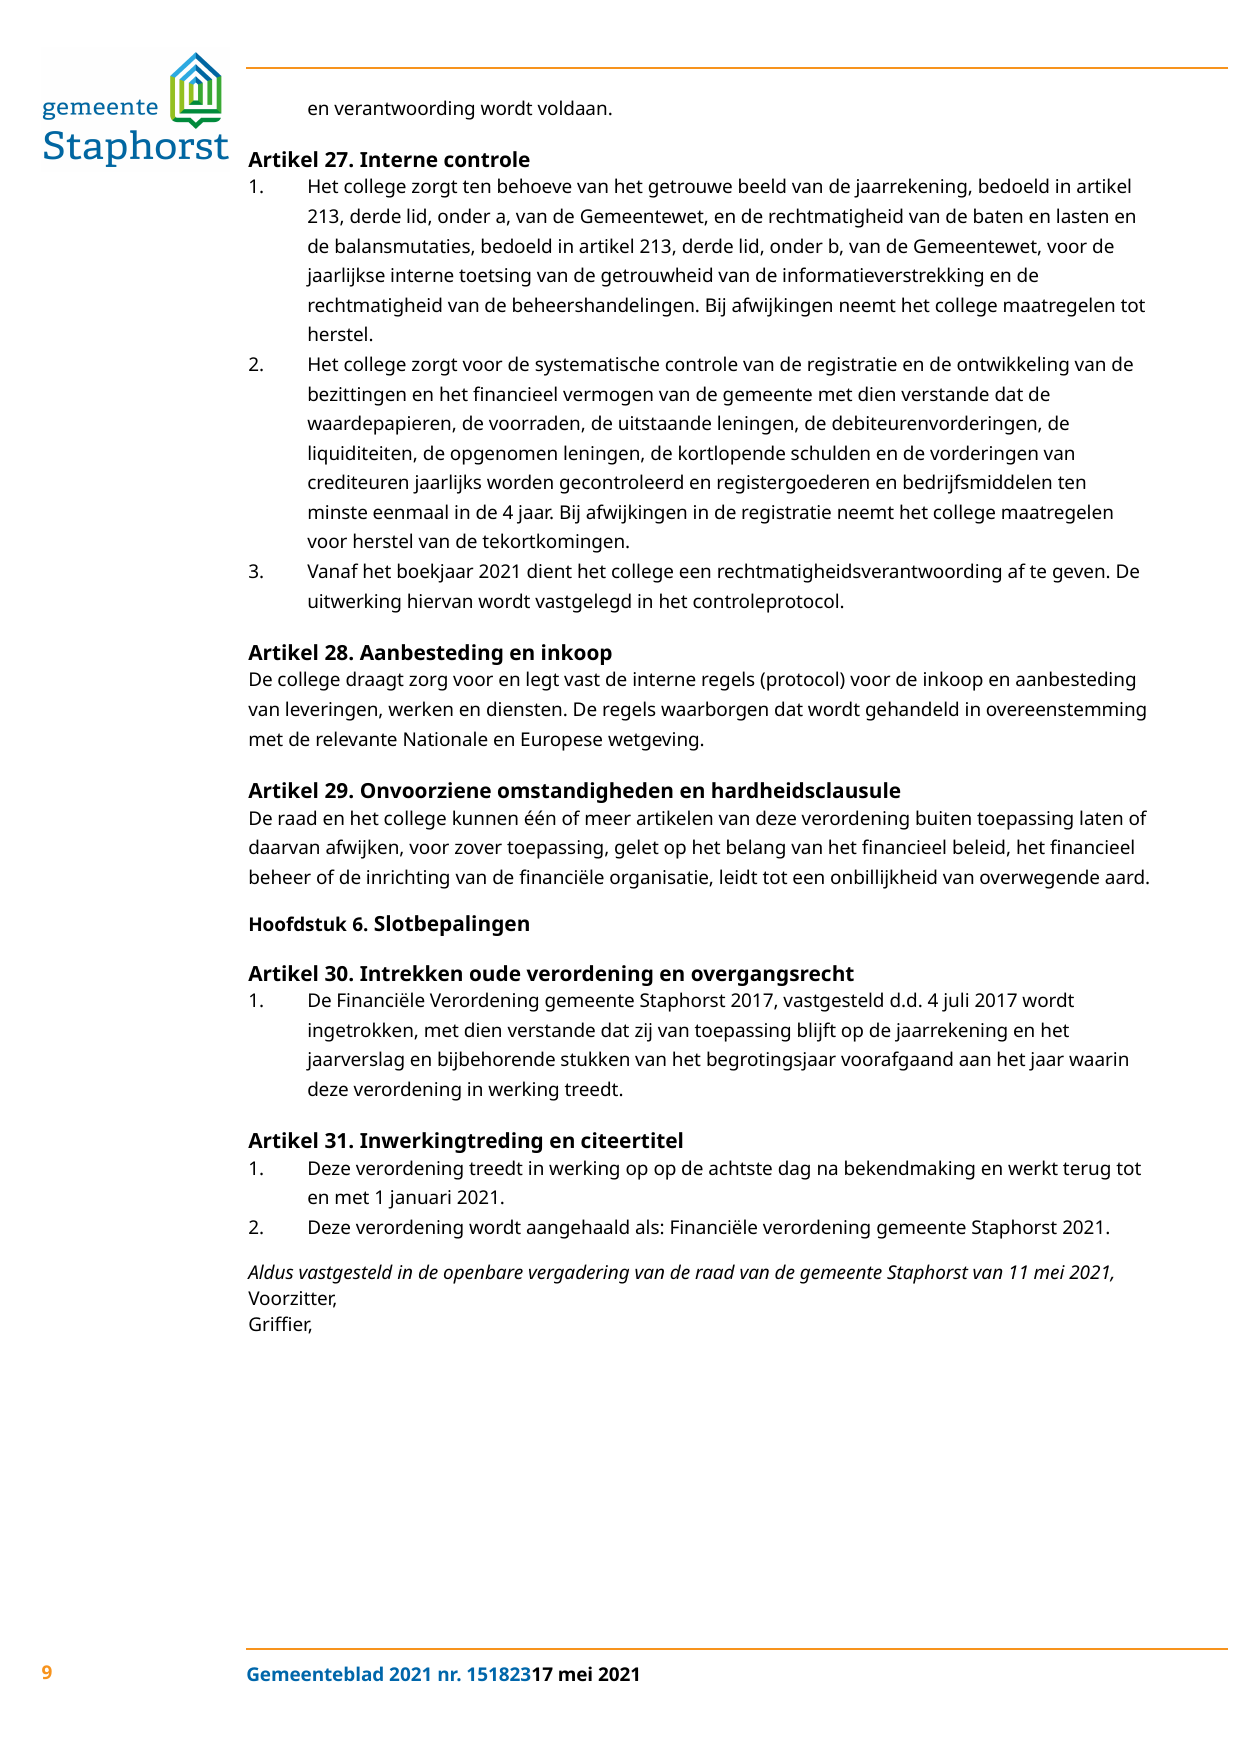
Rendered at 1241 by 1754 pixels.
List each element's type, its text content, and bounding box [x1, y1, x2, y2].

text Artikel 27. Interne controle [248, 145, 1152, 174]
text De raad en het college kunnen één of meer artikelen van deze verordening buiten toepassing laten of daarvan afwijken, voor zover toepassing, gelet op het belang van het financieel beleid, het financieel beheer of de inrichting van de financiële organisatie, leidt tot een onbillijkheid van overwegende aard. [248, 805, 1152, 889]
list Vanaf het boekjaar 2021 dient het college een rechtmatigheidsverantwoording af te geven. De uitwerking hiervan wordt vastgelegd in het controleprotocol. [248, 558, 1152, 613]
list Het college zorgt ten behoeve van het getrouwe beeld van de jaarrekening, bedoeld in artikel 213, derde lid, onder a, van de Gemeentewet, en de rechtmatigheid van de baten en lasten en de balansmutaties, bedoeld in artikel 213, derde lid, onder b, van de Gemeentewet, voor de jaarlijkse interne toetsing van de getrouwheid van de informatieverstrekking en de rechtmatigheid van de beheershandelingen. Bij afwijkingen neemt het college maatregelen tot herstel. [248, 174, 1152, 347]
picture [41, 47, 231, 172]
text Artikel 28. Aanbesteding en inkoop [248, 638, 1152, 667]
list De Financiële Verordening gemeente Staphorst 2017, vastgesteld d.d. 4 juli 2017 wordt ingetrokken, met dien verstande dat zij van toepassing blijft op de jaarrekening en het jaarverslag en bijbehorende stukken van het begrotingsjaar voorafgaand aan het jaar waarin deze verordening in werking treedt. [248, 987, 1152, 1102]
text Artikel 29. Onvoorziene omstandigheden en hardheidsclausule [248, 776, 1152, 805]
text Artikel 30. Intrekken oude verordening en overgangsrecht [248, 959, 1152, 987]
list Het college zorgt voor de systematische controle van de registratie en de ontwikkeling van de bezittingen en het financieel vermogen van de gemeente met dien verstande dat de waardepapieren, de voorraden, de uitstaande leningen, de debiteurenvorderingen, de liquiditeiten, de opgenomen leningen, de kortlopende schulden en de vorderingen van crediteuren jaarlijks worden gecontroleerd en registergoederen en bedrijfsmiddelen ten minste eenmaal in de 4 jaar. Bij afwijkingen in de registratie neemt het college maatregelen voor herstel van de tekortkomingen. [248, 351, 1152, 554]
text Artikel 31. Inwerkingtreding en citeertitel [248, 1126, 1152, 1155]
text Griffier, [248, 1311, 1152, 1337]
text De college draagt zorg voor en legt vast de interne regels (protocol) voor de inkoop en aanbesteding van leveringen, werken en diensten. De regels waarborgen dat wordt gehandeld in overeenstemming met de relevante Nationale en Europese wetgeving. [248, 667, 1152, 752]
list Deze verordening wordt aangehaald als: Financiële verordening gemeente Staphorst 2021. [248, 1214, 1152, 1240]
text Aldus vastgesteld in de openbare vergadering van de raad van de gemeente Staphorst van 11 mei 2021, [248, 1259, 1152, 1285]
list Deze verordening treedt in werking op op de achtste dag na bekendmaking en werkt terug tot en met 1 januari 2021. [248, 1155, 1152, 1210]
text Hoofdstuk 6. Slotbepalingen [248, 909, 1152, 938]
text Voorzitter, [248, 1285, 1152, 1311]
list en verantwoording wordt voldaan. [248, 95, 1152, 121]
